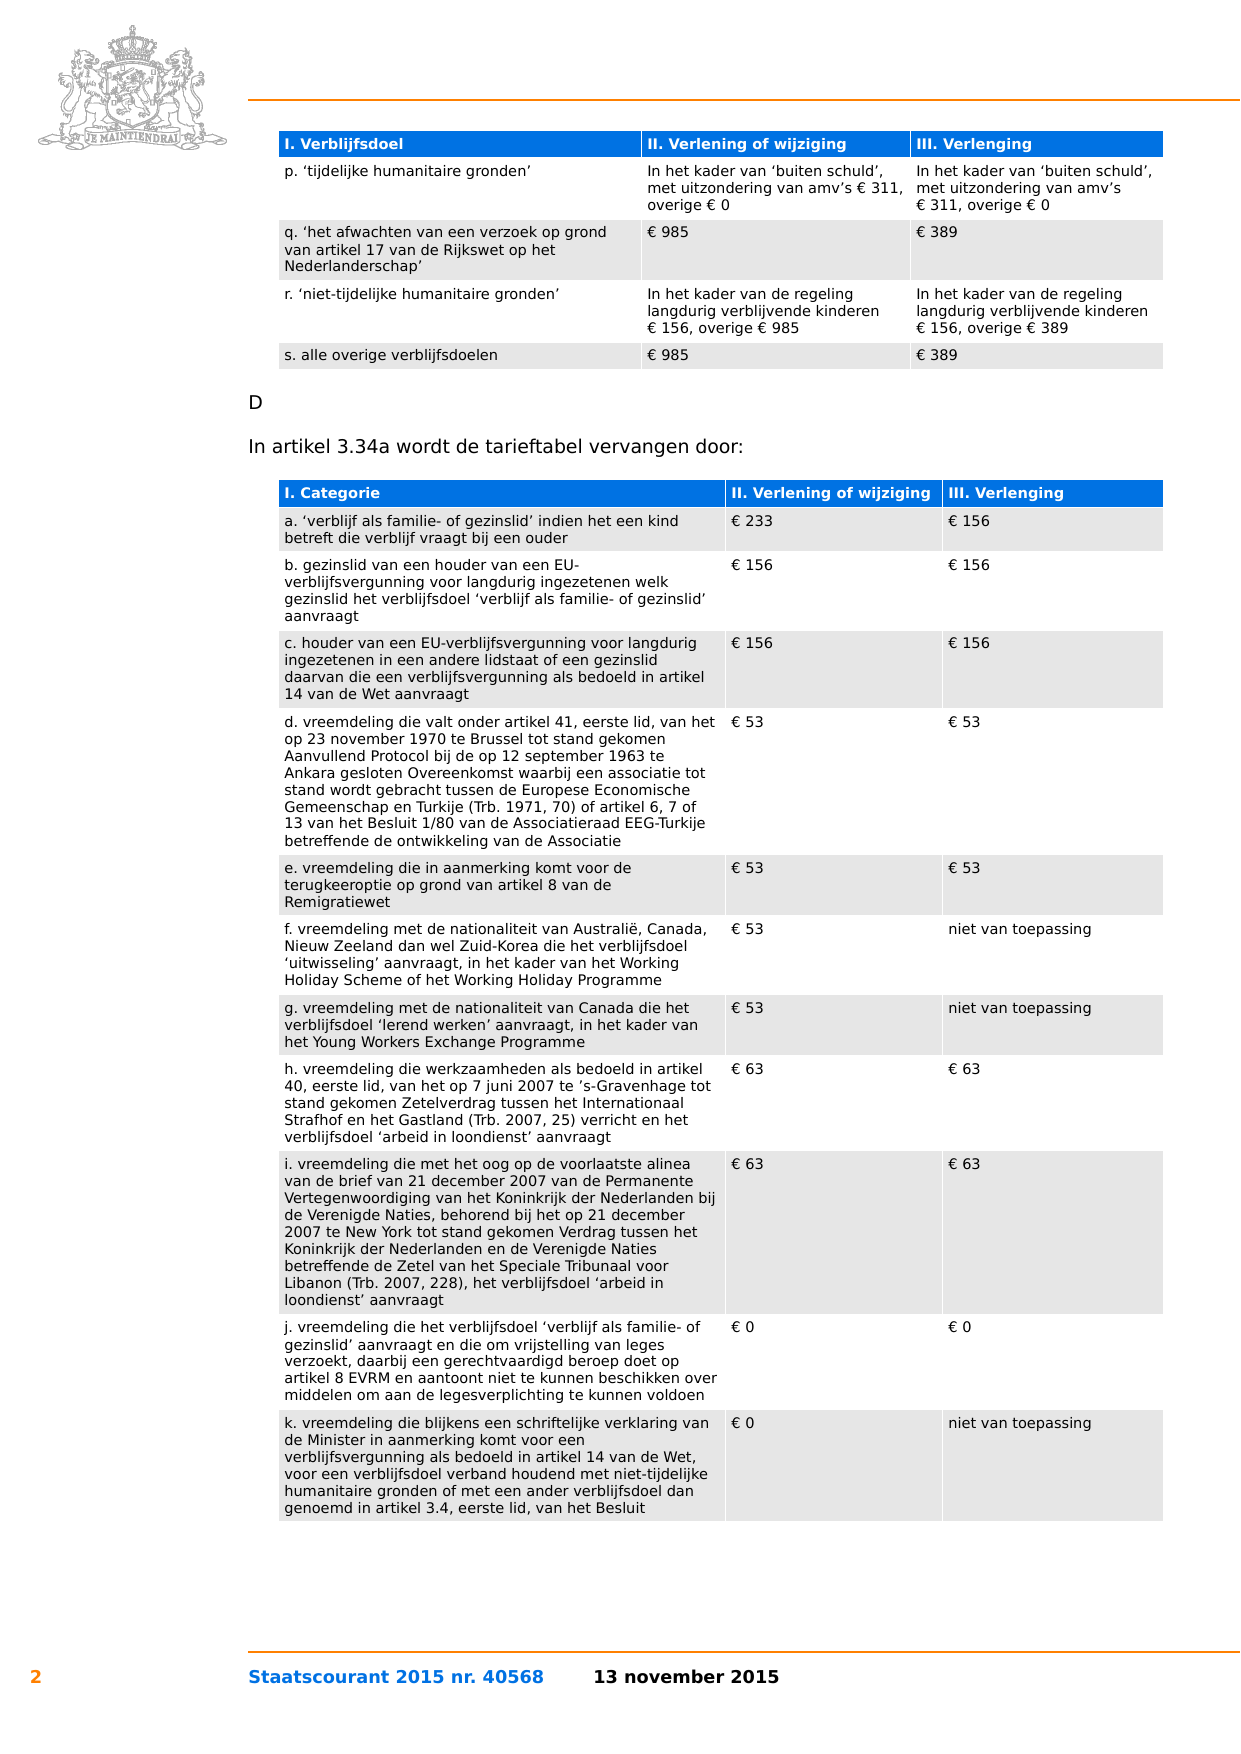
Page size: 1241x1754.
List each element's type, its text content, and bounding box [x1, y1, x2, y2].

table_cell In het kader van ‘buiten schuld’, met uitzondering van amv’s € 311, overige € 0 [911, 158, 1163, 219]
table_header III. Verlenging [911, 131, 1163, 157]
table_cell € 0 [943, 1315, 1163, 1409]
table_cell g. vreemdeling met de nationaliteit van Canada die het verblijfsdoel ‘lerend werken’ aanvraagt, in het kader van het Young Workers Exchange Programme [279, 995, 725, 1055]
table_header I. Categorie [279, 480, 725, 507]
table_cell a. ‘verblijf als familie- of gezinslid’ indien het een kind betreft die verblijf vraagt bij een ouder [279, 508, 725, 551]
table_cell € 156 [726, 631, 942, 708]
table_cell j. vreemdeling die het verblijfsdoel ‘verblijf als familie- of gezinslid’ aanvraagt en die om vrijstelling van leges verzoekt, daarbij een gerechtvaardigd beroep doet op artikel 8 EVRM en aantoont niet te kunnen beschikken over middelen om aan de legesverplichting te kunnen voldoen [279, 1315, 725, 1409]
table_cell € 156 [726, 552, 942, 629]
table_cell € 156 [943, 552, 1163, 629]
table_cell € 63 [943, 1151, 1163, 1314]
table_cell e. vreemdeling die in aanmerking komt voor de terugkeeroptie op grond van artikel 8 van de Remigratiewet [279, 855, 725, 915]
table_cell b. gezinslid van een houder van een EU-verblijfsvergunning voor langdurig ingezetenen welk gezinslid het verblijfsdoel ‘verblijf als familie- of gezinslid’ aanvraagt [279, 552, 725, 629]
text D [248, 392, 1163, 414]
table_cell In het kader van ‘buiten schuld’, met uitzondering van amv’s € 311, overige € 0 [642, 158, 910, 219]
table_cell In het kader van de regeling langdurig verblijvende kinderen € 156, overige € 985 [642, 281, 910, 341]
table_header I. Verblijfsdoel [279, 131, 641, 157]
table_cell € 0 [726, 1315, 942, 1409]
table_cell € 389 [911, 220, 1163, 280]
table_cell niet van toepassing [943, 1410, 1163, 1521]
table_cell € 53 [726, 916, 942, 994]
table_cell i. vreemdeling die met het oog op de voorlaatste alinea van de brief van 21 december 2007 van de Permanente Vertegenwoordiging van het Koninkrijk der Nederlanden bij de Verenigde Naties, behorend bij het op 21 december 2007 te New York tot stand gekomen Verdrag tussen het Koninkrijk der Nederlanden en de Verenigde Naties betreffende de Zetel van het Speciale Tribunaal voor Libanon (Trb. 2007, 228), het verblijfsdoel ‘arbeid in loondienst’ aanvraagt [279, 1151, 725, 1314]
table_cell € 233 [726, 508, 942, 551]
table_cell s. alle overige verblijfsdoelen [279, 343, 641, 369]
table_cell niet van toepassing [943, 916, 1163, 994]
table_cell € 156 [943, 631, 1163, 708]
table_header III. Verlenging [943, 480, 1163, 507]
table_cell € 53 [943, 709, 1163, 854]
table_cell € 985 [642, 343, 910, 369]
table_cell € 63 [726, 1151, 942, 1314]
picture [38, 25, 227, 150]
table_cell € 63 [726, 1056, 942, 1150]
table_cell € 53 [726, 995, 942, 1055]
table_cell € 63 [943, 1056, 1163, 1150]
table_cell h. vreemdeling die werkzaamheden als bedoeld in artikel 40, eerste lid, van het op 7 juni 2007 te ’s-Gravenhage tot stand gekomen Zetelverdrag tussen het Internationaal Strafhof en het Gastland (Trb. 2007, 25) verricht en het verblijfsdoel ‘arbeid in loondienst’ aanvraagt [279, 1056, 725, 1150]
table_cell € 53 [943, 855, 1163, 915]
table_cell f. vreemdeling met de nationaliteit van Australië, Canada, Nieuw Zeeland dan wel Zuid-Korea die het verblijfsdoel ‘uitwisseling’ aanvraagt, in het kader van het Working Holiday Scheme of het Working Holiday Programme [279, 916, 725, 994]
table_cell € 389 [911, 343, 1163, 369]
table_header II. Verlening of wijziging [642, 131, 910, 157]
table_cell € 0 [726, 1410, 942, 1521]
table_cell p. ‘tijdelijke humanitaire gronden’ [279, 158, 641, 219]
table_cell € 156 [943, 508, 1163, 551]
table_cell d. vreemdeling die valt onder artikel 41, eerste lid, van het op 23 november 1970 te Brussel tot stand gekomen Aanvullend Protocol bij de op 12 september 1963 te Ankara gesloten Overeenkomst waarbij een associatie tot stand wordt gebracht tussen de Europese Economische Gemeenschap en Turkije (Trb. 1971, 70) of artikel 6, 7 of 13 van het Besluit 1/80 van de Associatieraad EEG-Turkije betreffende de ontwikkeling van de Associatie [279, 709, 725, 854]
table_header II. Verlening of wijziging [726, 480, 942, 507]
table_cell k. vreemdeling die blijkens een schriftelijke verklaring van de Minister in aanmerking komt voor een verblijfsvergunning als bedoeld in artikel 14 van de Wet, voor een verblijfsdoel verband houdend met niet-tijdelijke humanitaire gronden of met een ander verblijfsdoel dan genoemd in artikel 3.4, eerste lid, van het Besluit [279, 1410, 725, 1521]
table_cell € 53 [726, 709, 942, 854]
table_cell In het kader van de regeling langdurig verblijvende kinderen € 156, overige € 389 [911, 281, 1163, 341]
table_cell r. ‘niet-tijdelijke humanitaire gronden’ [279, 281, 641, 341]
table_cell € 985 [642, 220, 910, 280]
text In artikel 3.34a wordt de tarieftabel vervangen door: [248, 436, 1163, 457]
table_cell q. ‘het afwachten van een verzoek op grond van artikel 17 van de Rijkswet op het Nederlanderschap’ [279, 220, 641, 280]
table_cell € 53 [726, 855, 942, 915]
table_cell c. houder van een EU-verblijfsvergunning voor langdurig ingezetenen in een andere lidstaat of een gezinslid daarvan die een verblijfsvergunning als bedoeld in artikel 14 van de Wet aanvraagt [279, 631, 725, 708]
table_cell niet van toepassing [943, 995, 1163, 1055]
